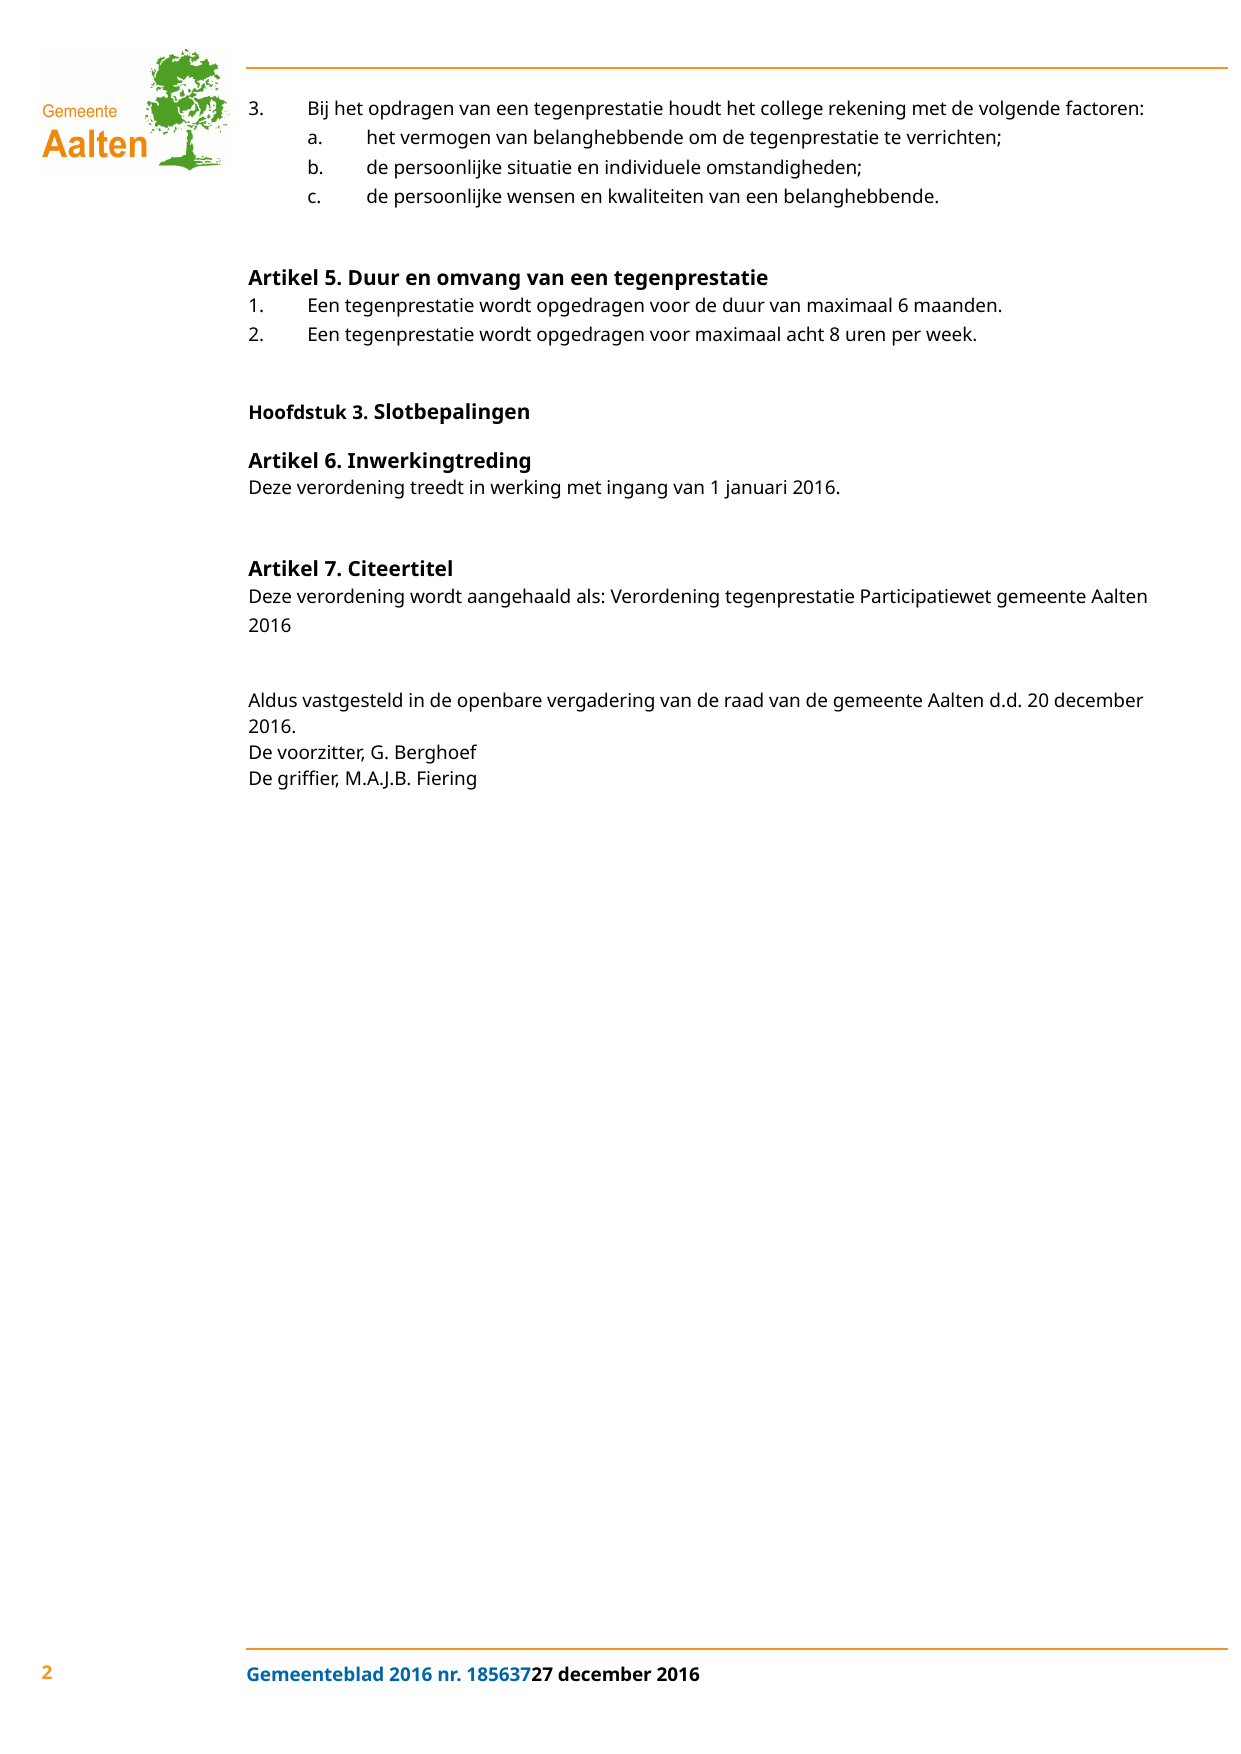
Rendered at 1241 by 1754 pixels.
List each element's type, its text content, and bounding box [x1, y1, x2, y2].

text Hoofdstuk 3. Slotbepalingen [248, 397, 1152, 425]
picture [41, 47, 231, 172]
list Een tegenprestatie wordt opgedragen voor maximaal acht 8 uren per week. [248, 322, 1152, 347]
list de persoonlijke wensen en kwaliteiten van een belanghebbende. [307, 183, 1152, 209]
list het vermogen van belanghebbende om de tegenprestatie te verrichten; [307, 124, 1152, 150]
list Bij het opdragen van een tegenprestatie houdt het college rekening met de volgende factoren: [248, 95, 1152, 121]
text Artikel 6. Inwerkingtreding [248, 446, 1152, 474]
text Deze verordening treedt in werking met ingang van 1 januari 2016. [248, 474, 1152, 500]
text Artikel 5. Duur en omvang van een tegenprestatie [248, 263, 1152, 292]
list Een tegenprestatie wordt opgedragen voor de duur van maximaal 6 maanden. [248, 292, 1152, 318]
text De voorzitter, G. Berghoef [248, 739, 1152, 765]
text Deze verordening wordt aangehaald als: Verordening tegenprestatie Participatiewet gemeente Aalten 2016 [248, 583, 1152, 638]
text Aldus vastgesteld in de openbare vergadering van de raad van de gemeente Aalten d.d. 20 december 2016. [248, 688, 1152, 739]
list de persoonlijke situatie en individuele omstandigheden; [307, 154, 1152, 180]
text De griffier, M.A.J.B. Fiering [248, 765, 1152, 791]
text Artikel 7. Citeertitel [248, 554, 1152, 583]
